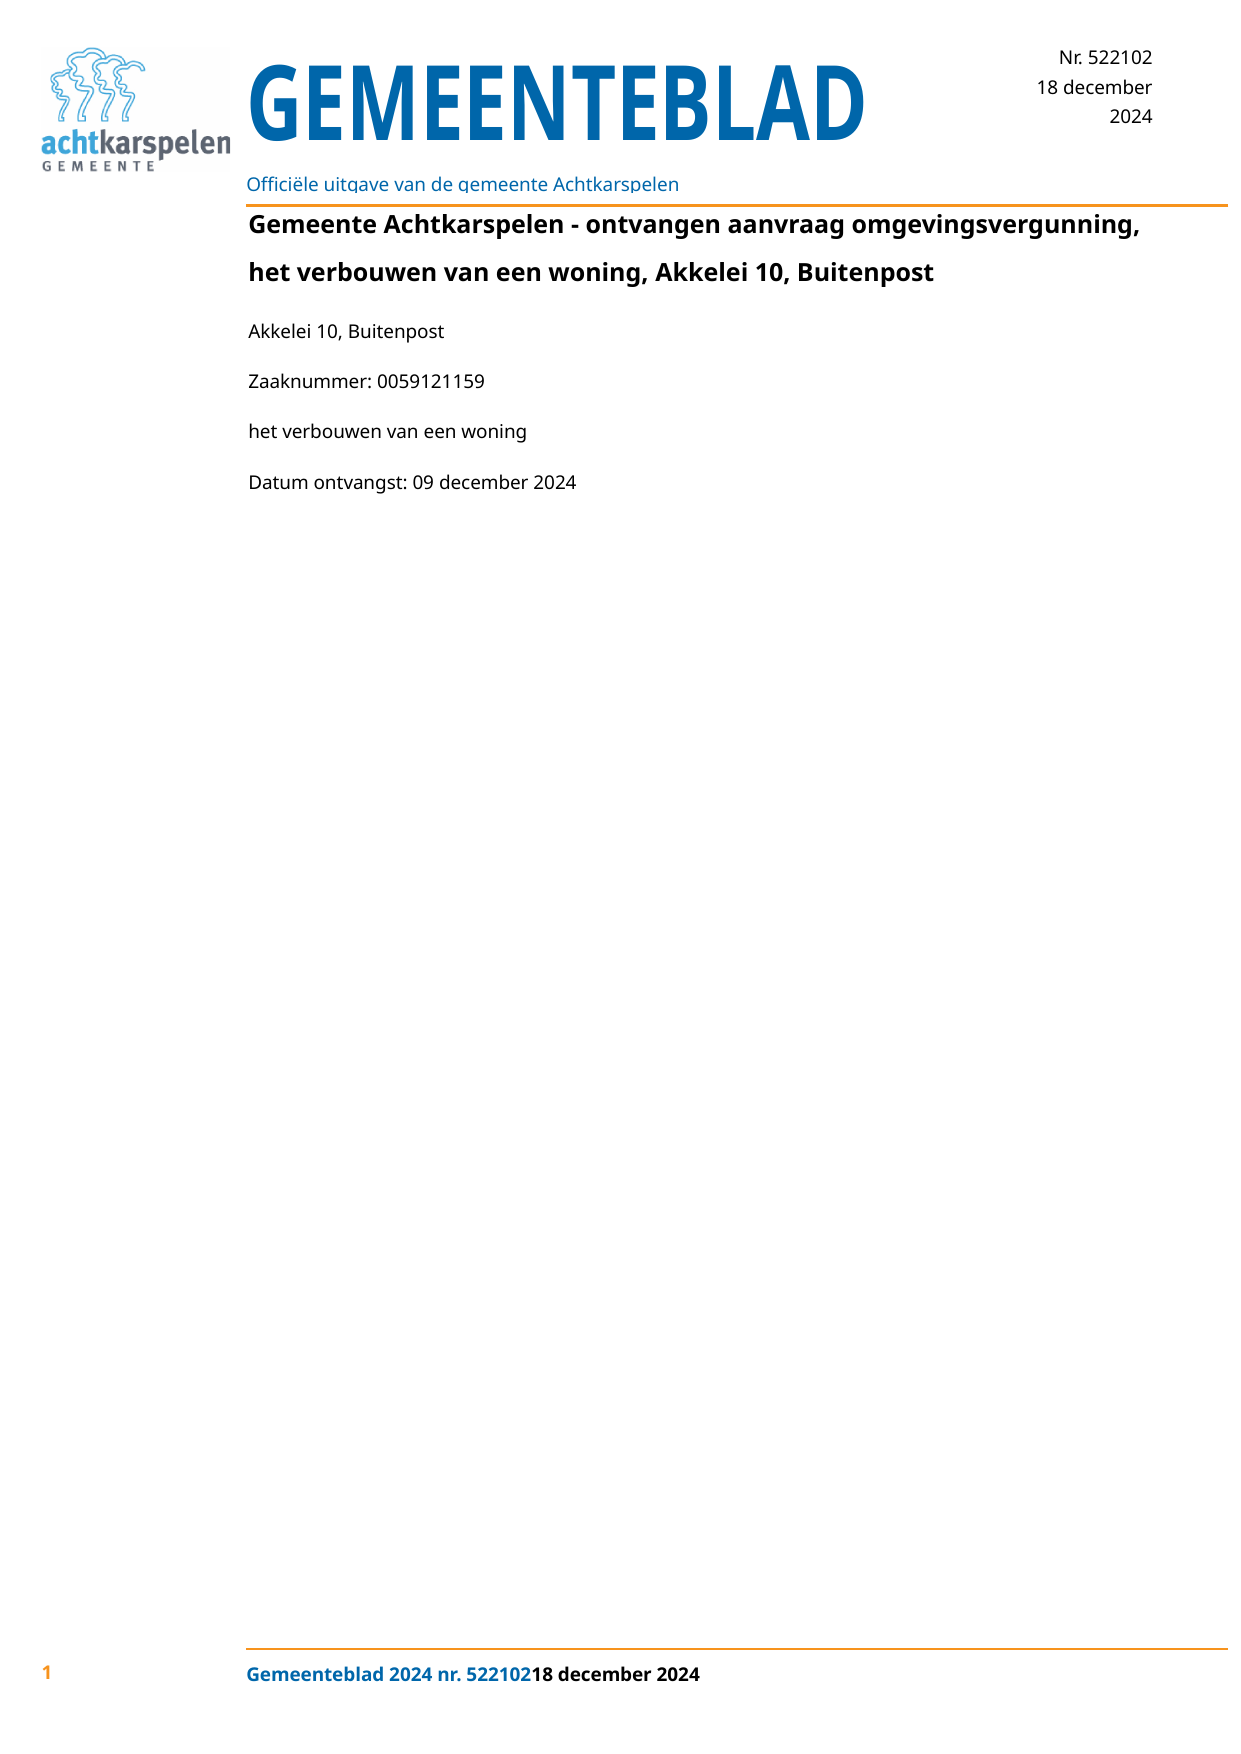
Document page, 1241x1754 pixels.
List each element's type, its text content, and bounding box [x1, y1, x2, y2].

text het verbouwen van een woning [248, 419, 1152, 444]
text Datum ontvangst: 09 december 2024 [248, 469, 1152, 495]
text Zaaknummer: 0059121159 [248, 368, 1152, 394]
picture [41, 47, 231, 172]
text Gemeente Achtkarspelen - ontvangen aanvraag omgevingsvergunning, het verbouwen van een woning, Akkelei 10, Buitenpost [248, 207, 1152, 288]
text Akkelei 10, Buitenpost [248, 318, 1152, 344]
